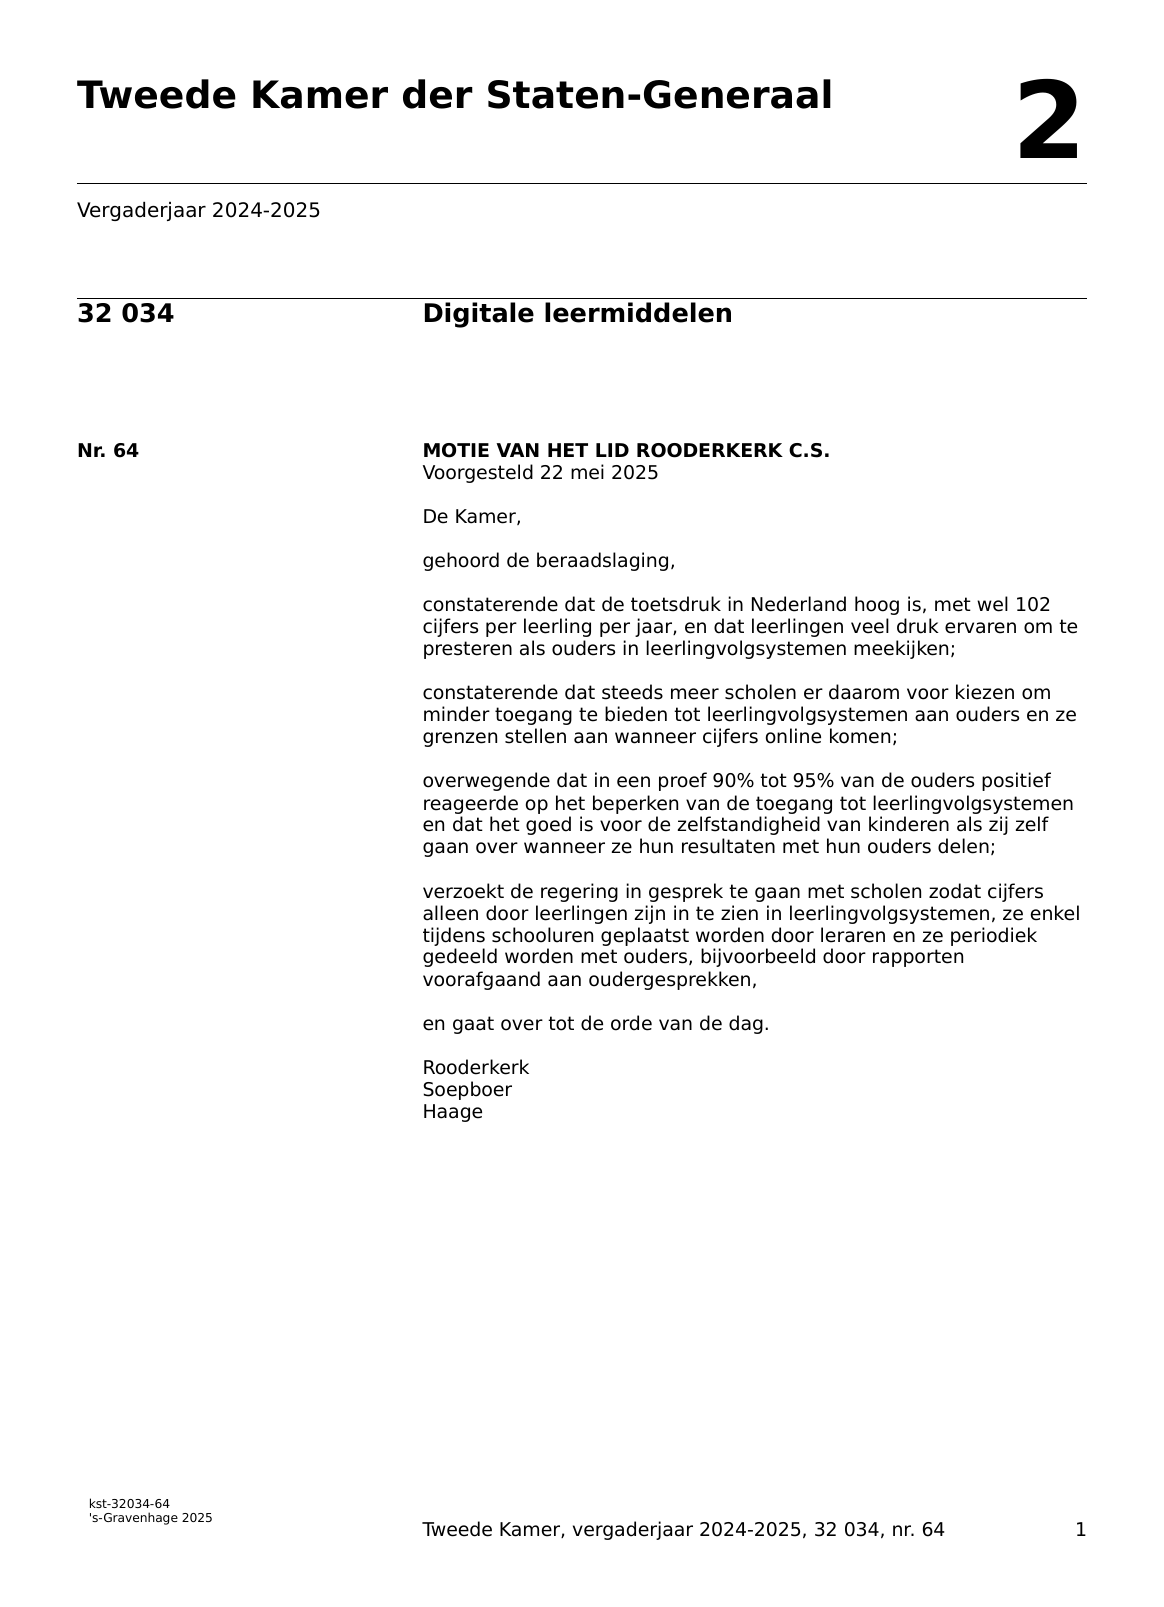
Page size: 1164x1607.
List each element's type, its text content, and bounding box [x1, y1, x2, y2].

table_cell Vergaderjaar 2024-2025 [77, 184, 1087, 298]
text verzoekt de regering in gesprek te gaan met scholen zodat cijfers alleen door leerlingen zijn in te zien in leerlingvolgsystemen, ze enkel tijdens schooluren geplaatst worden door leraren en ze periodiek gedeeld worden met ouders, bijvoorbeeld door rapporten voorafgaand aan oudergesprekken, [422, 881, 1087, 990]
subtitle Nr. 64 MOTIE VAN HET LID ROODERKERK C.S. [77, 440, 1087, 462]
text Rooderkerk [422, 1057, 1087, 1079]
text constaterende dat steeds meer scholen er daarom voor kiezen om minder toegang te bieden tot leerlingvolgsystemen aan ouders en ze grenzen stellen aan wanneer cijfers online komen; [422, 682, 1087, 748]
text Haage [422, 1101, 1087, 1123]
text De Kamer, [422, 506, 1087, 528]
table_header 2 [886, 59, 1087, 183]
text kst-32034-64 [88, 1497, 323, 1511]
text constaterende dat de toetsdruk in Nederland hoog is, met wel 102 cijfers per leerling per jaar, en dat leerlingen veel druk ervaren om te presteren als ouders in leerlingvolgsystemen meekijken; [422, 594, 1087, 660]
table_header Tweede Kamer der Staten-Generaal [77, 59, 886, 183]
text Soepboer [422, 1079, 1087, 1101]
text en gaat over tot de orde van de dag. [422, 1013, 1087, 1034]
text gehoord de beraadslaging, [422, 550, 1087, 572]
text 's-Gravenhage 2025 [88, 1511, 323, 1525]
text Voorgesteld 22 mei 2025 [422, 462, 1087, 484]
subtitle 32 034 Digitale leermiddelen [77, 299, 1087, 329]
text overwegende dat in een proef 90% tot 95% van de ouders positief reageerde op het beperken van de toegang tot leerlingvolgsystemen en dat het goed is voor de zelfstandigheid van kinderen als zij zelf gaan over wanneer ze hun resultaten met hun ouders delen; [422, 770, 1087, 858]
